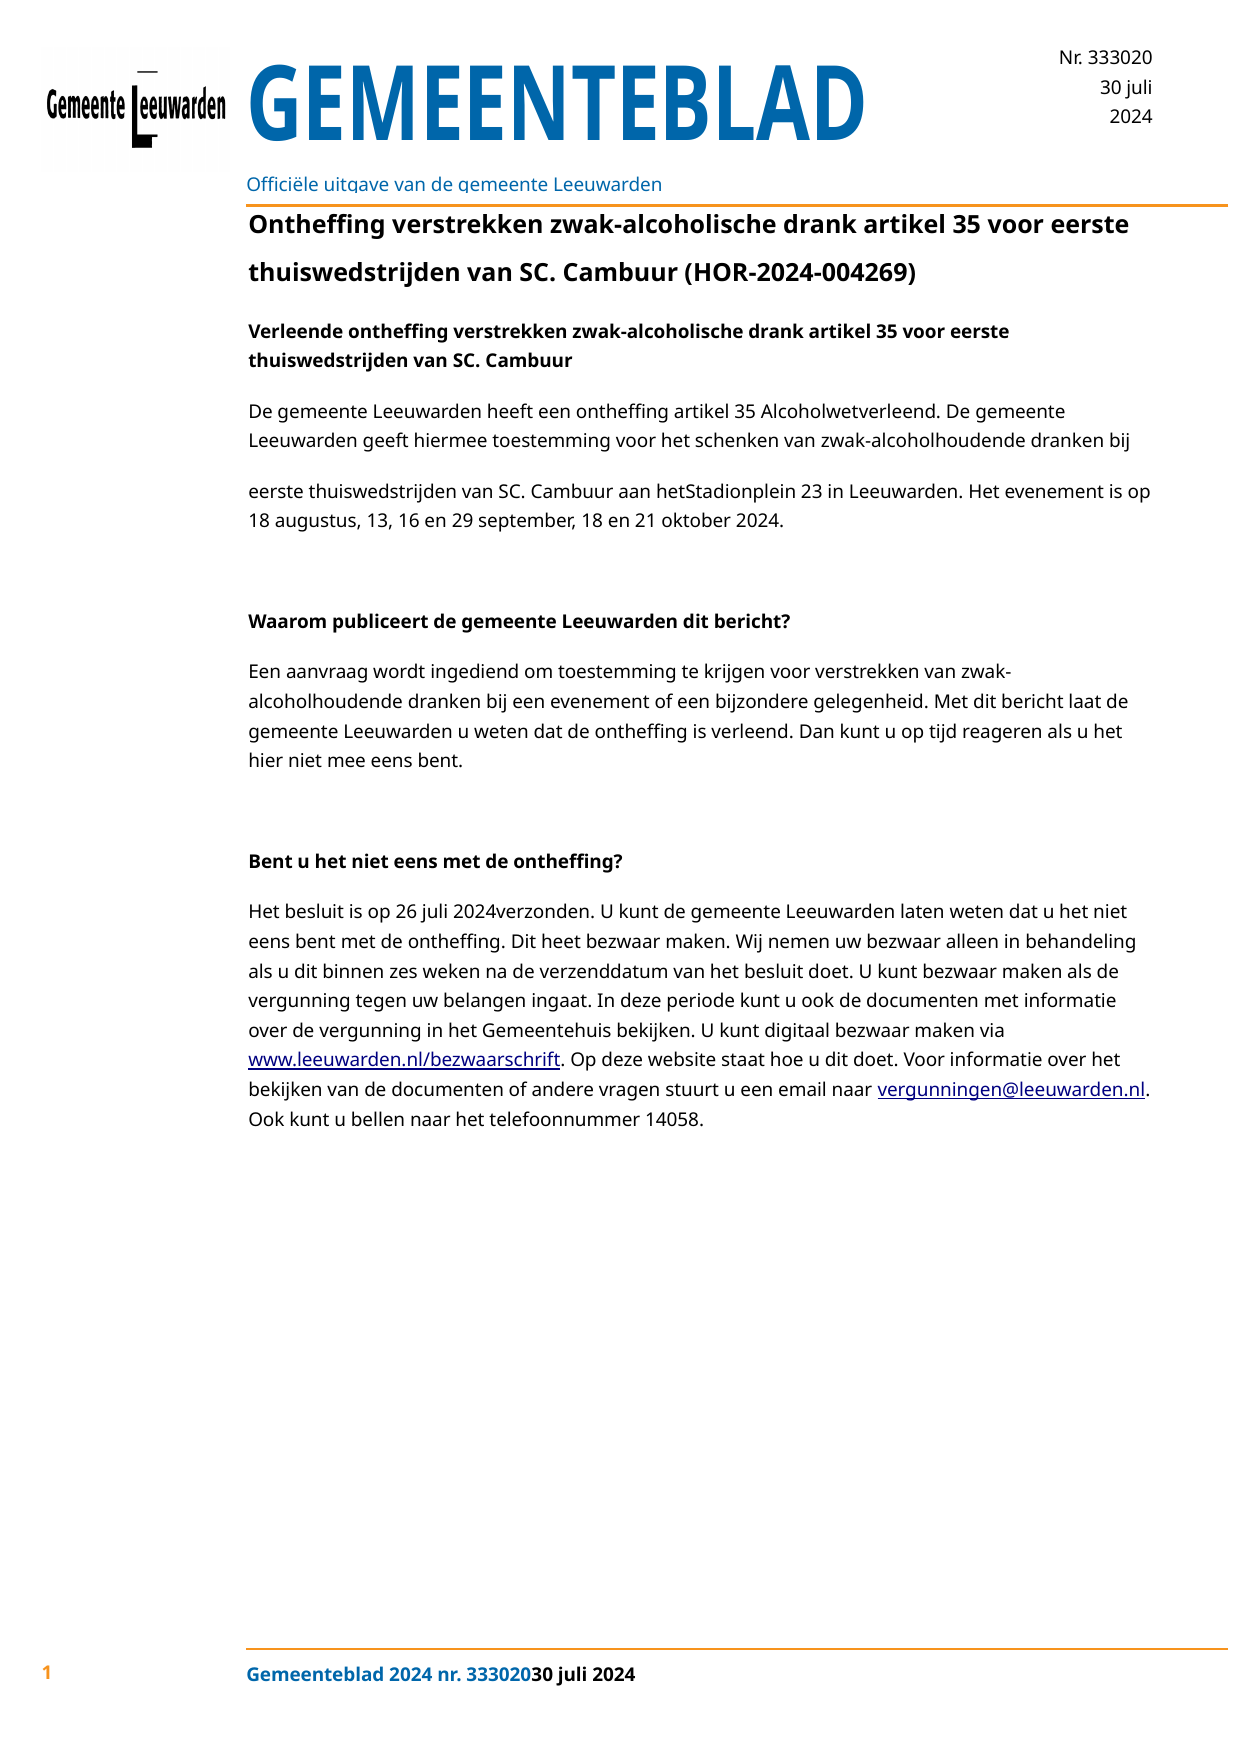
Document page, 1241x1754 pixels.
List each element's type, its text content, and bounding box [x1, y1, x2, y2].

text Ontheffing verstrekken zwak-alcoholische drank artikel 35 voor eerste thuiswedstrijden van SC. Cambuur (HOR-2024-004269) [248, 207, 1152, 288]
picture [41, 47, 231, 172]
text eerste thuiswedstrijden van SC. Cambuur aan hetStadionplein 23 in Leeuwarden. Het evenement is op 18 augustus, 13, 16 en 29 september, 18 en 21 oktober 2024. [248, 478, 1152, 533]
text Waarom publiceert de gemeente Leeuwarden dit bericht? [248, 608, 1152, 634]
text Een aanvraag wordt ingediend om toestemming te krijgen voor verstrekken van zwak-alcoholhoudende dranken bij een evenement of een bijzondere gelegenheid. Met dit bericht laat de gemeente Leeuwarden u weten dat de ontheffing is verleend. Dan kunt u op tijd reageren als u het hier niet mee eens bent. [248, 659, 1152, 773]
text Het besluit is op 26 juli 2024verzonden. U kunt de gemeente Leeuwarden laten weten dat u het niet eens bent met de ontheffing. Dit heet bezwaar maken. Wij nemen uw bezwaar alleen in behandeling als u dit binnen zes weken na de verzenddatum van het besluit doet. U kunt bezwaar maken als de vergunning tegen uw belangen ingaat. In deze periode kunt u ook de documenten met informatie over de vergunning in het Gemeentehuis bekijken. U kunt digitaal bezwaar maken via www.leeuwarden.nl/bezwaarschrift. Op deze website staat hoe u dit doet. Voor informatie over het bekijken van de documenten of andere vragen stuurt u een email naar vergunningen@leeuwarden.nl. Ook kunt u bellen naar het telefoonnummer 14058. [248, 899, 1152, 1132]
text Verleende ontheffing verstrekken zwak-alcoholische drank artikel 35 voor eerste thuiswedstrijden van SC. Cambuur [248, 318, 1152, 373]
text Bent u het niet eens met de ontheffing? [248, 848, 1152, 874]
text De gemeente Leeuwarden heeft een ontheffing artikel 35 Alcoholwetverleend. De gemeente Leeuwarden geeft hiermee toestemming voor het schenken van zwak-alcoholhoudende dranken bij [248, 398, 1152, 453]
